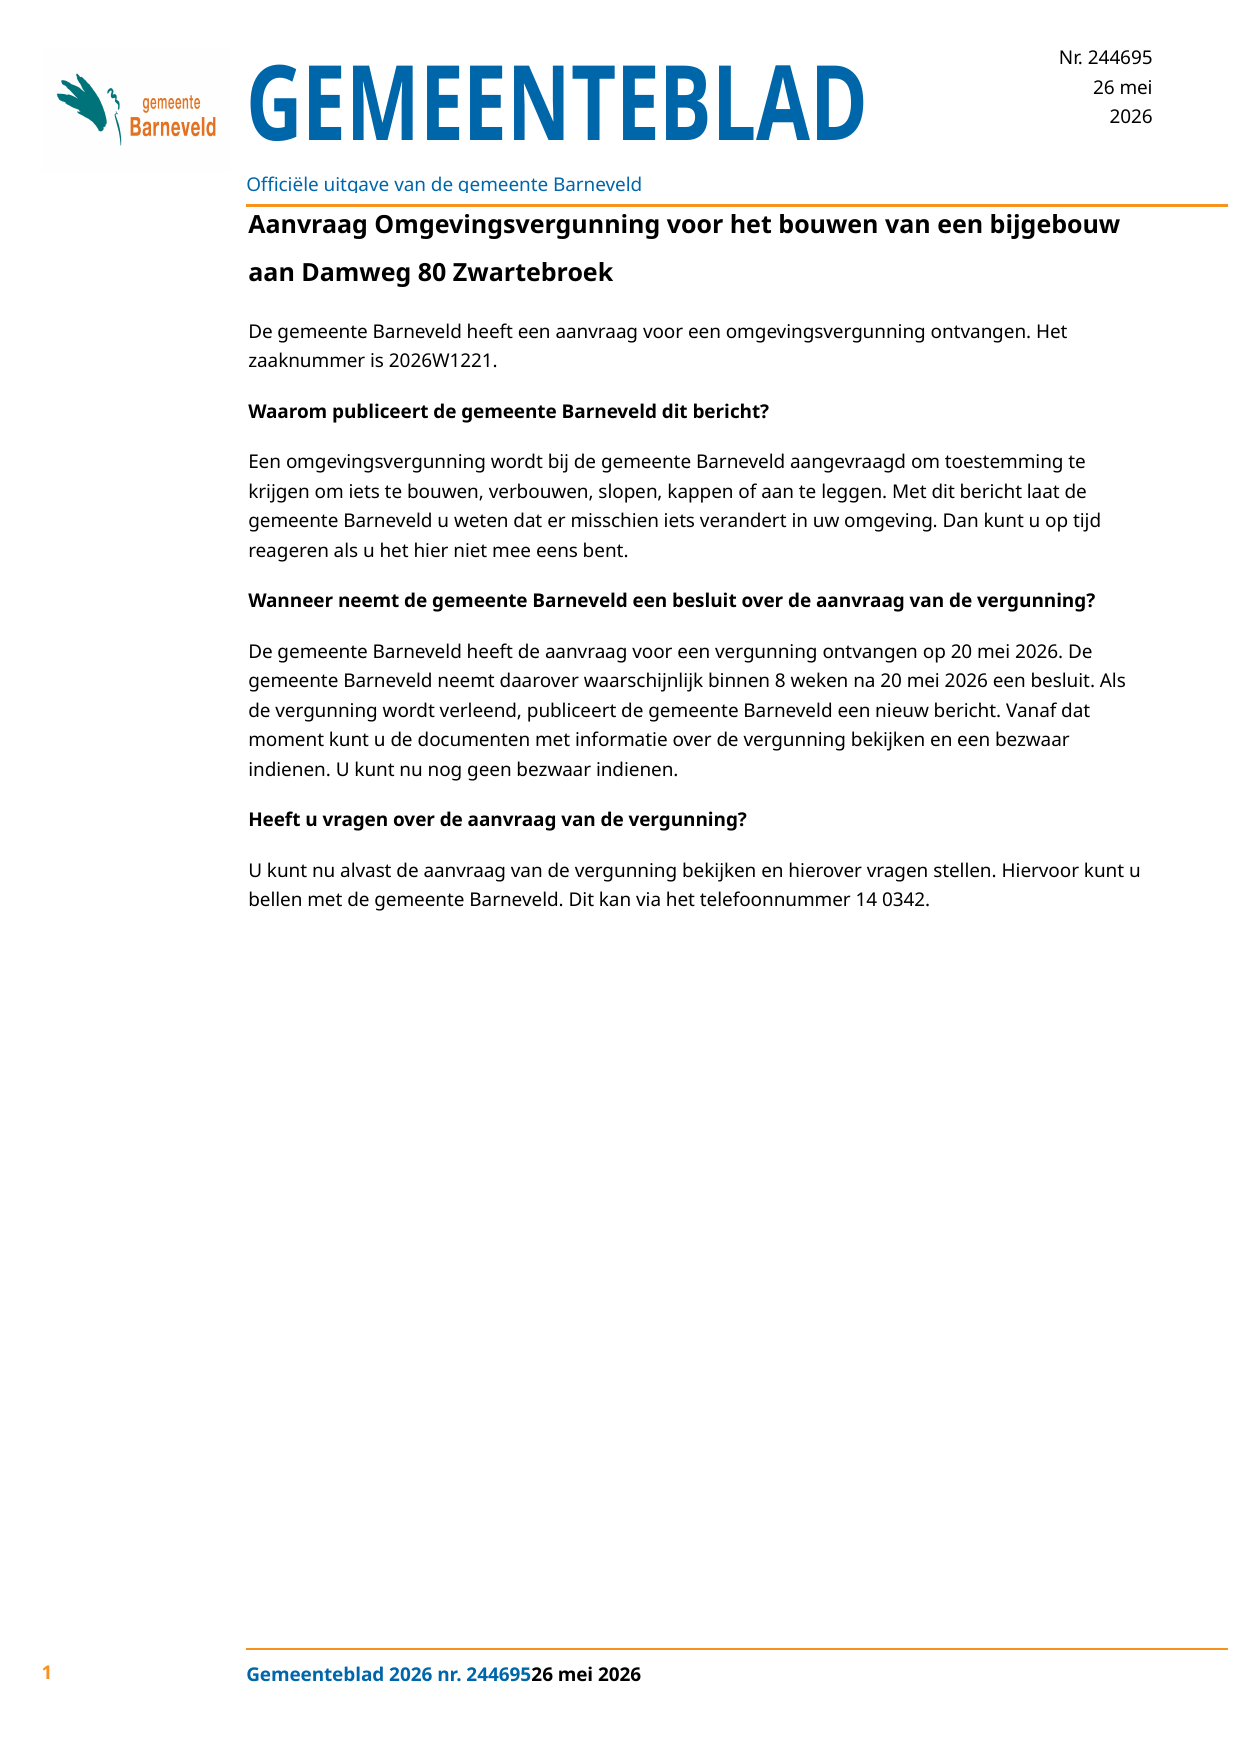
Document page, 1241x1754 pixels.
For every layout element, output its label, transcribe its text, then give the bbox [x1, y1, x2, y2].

text U kunt nu alvast de aanvraag van de vergunning bekijken en hierover vragen stellen. Hiervoor kunt u bellen met de gemeente Barneveld. Dit kan via het telefoonnummer 14 0342. [248, 857, 1152, 912]
text De gemeente Barneveld heeft een aanvraag voor een omgevingsvergunning ontvangen. Het zaaknummer is 2026W1221. [248, 318, 1152, 373]
picture [41, 47, 231, 172]
text Waarom publiceert de gemeente Barneveld dit bericht? [248, 398, 1152, 424]
text Wanneer neemt de gemeente Barneveld een besluit over de aanvraag van de vergunning? [248, 587, 1152, 613]
text De gemeente Barneveld heeft de aanvraag voor een vergunning ontvangen op 20 mei 2026. De gemeente Barneveld neemt daarover waarschijnlijk binnen 8 weken na 20 mei 2026 een besluit. Als de vergunning wordt verleend, publiceert de gemeente Barneveld een nieuw bericht. Vanaf dat moment kunt u de documenten met informatie over de vergunning bekijken en een bezwaar indienen. U kunt nu nog geen bezwaar indienen. [248, 638, 1152, 782]
text Een omgevingsvergunning wordt bij de gemeente Barneveld aangevraagd om toestemming te krijgen om iets te bouwen, verbouwen, slopen, kappen of aan te leggen. Met dit bericht laat de gemeente Barneveld u weten dat er misschien iets verandert in uw omgeving. Dan kunt u op tijd reageren als u het hier niet mee eens bent. [248, 448, 1152, 563]
text Heeft u vragen over de aanvraag van de vergunning? [248, 807, 1152, 832]
text Aanvraag Omgevingsvergunning voor het bouwen van een bijgebouw aan Damweg 80 Zwartebroek [248, 207, 1152, 288]
